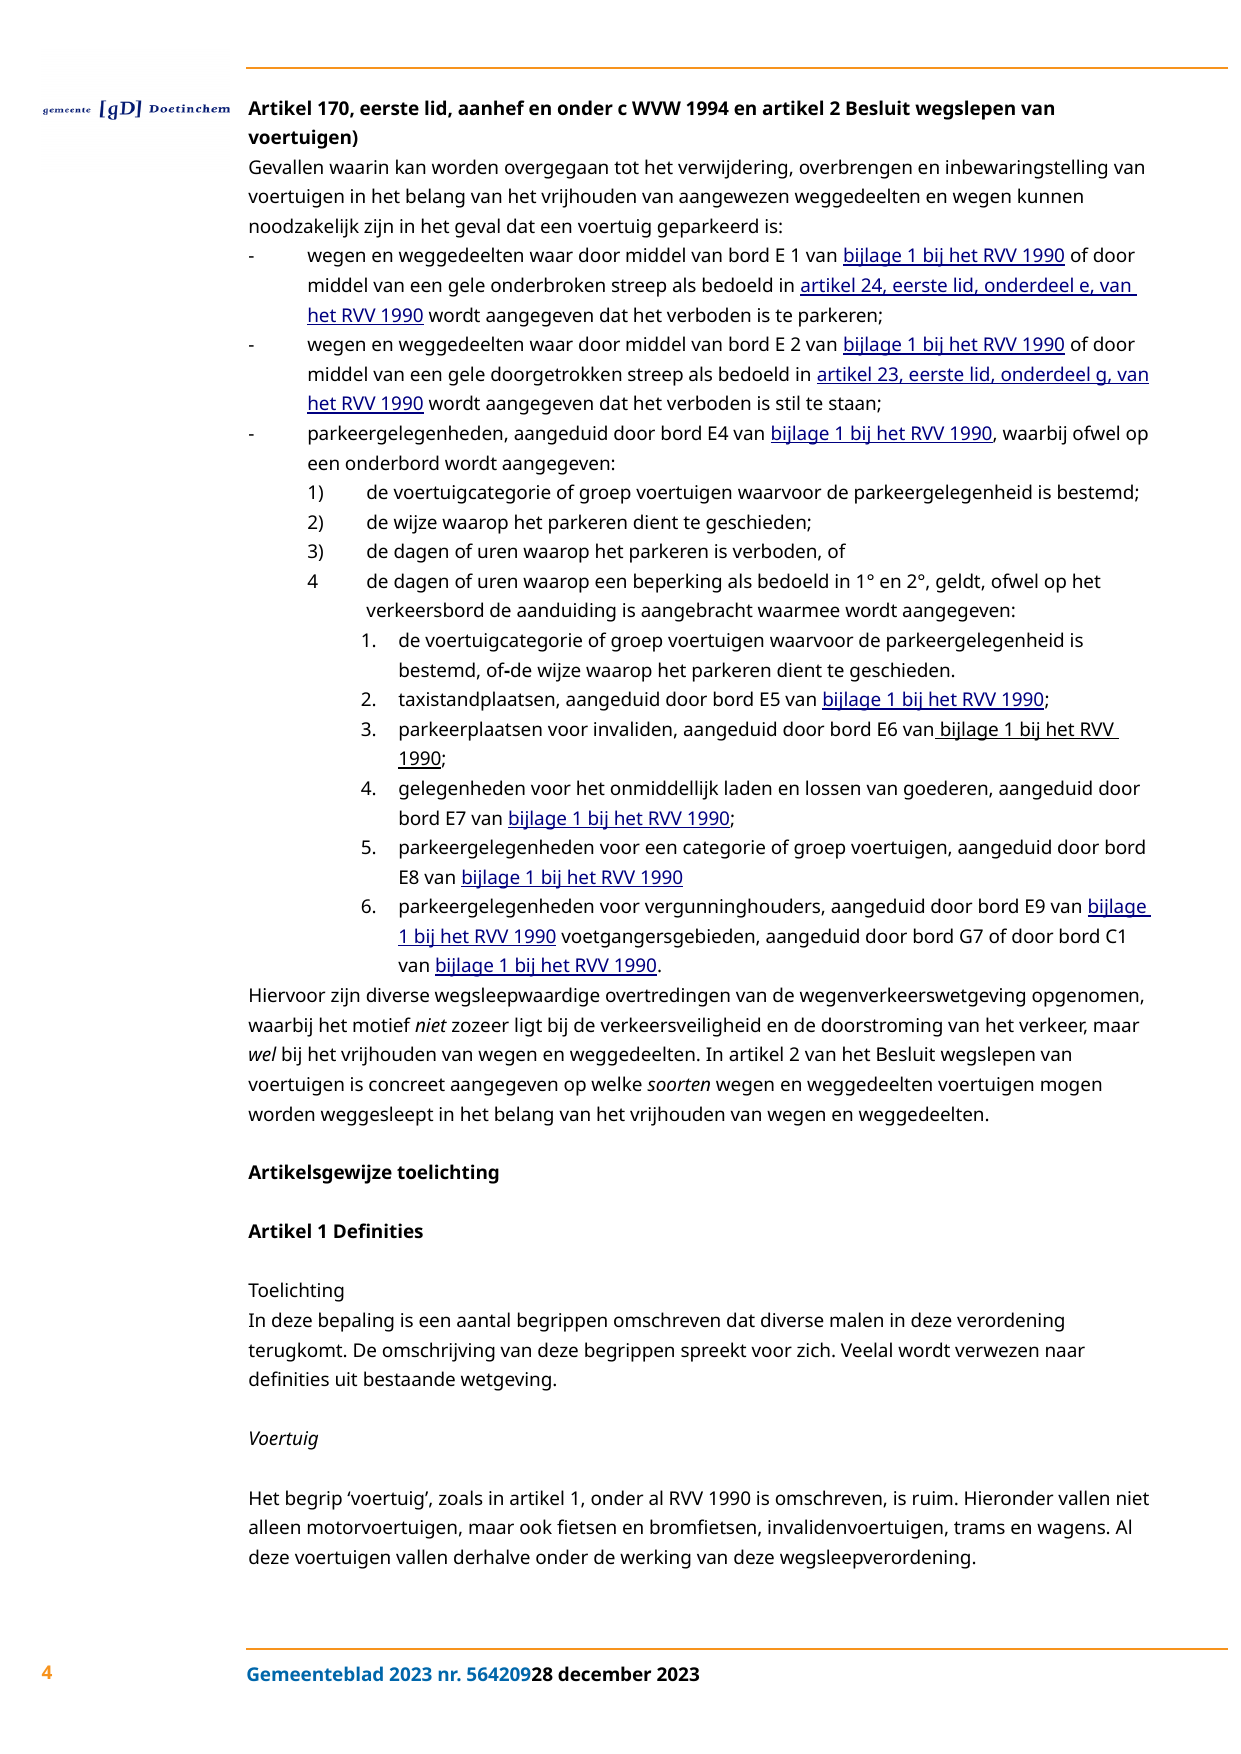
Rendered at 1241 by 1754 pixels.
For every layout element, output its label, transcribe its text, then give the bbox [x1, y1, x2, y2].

list parkeergelegenheden voor een categorie of groep voertuigen, aangeduid door bord E8 van bijlage 1 bij het RVV 1990 [361, 834, 1152, 890]
list wegen en weggedeelten waar door middel van bord E 1 van bijlage 1 bij het RVV 1990 of door middel van een gele onderbroken streep als bedoeld in artikel 24, eerste lid, onderdeel e, van het RVV 1990 wordt aangegeven dat het verboden is te parkeren; [248, 243, 1152, 328]
table_header Hiervoor zijn diverse wegsleepwaardige overtredingen van de wegenverkeerswetgeving opgenomen, waarbij het motief niet zozeer ligt bij de verkeersveiligheid en de doorstroming van het verkeer, maar wel bij het vrijhouden van wegen en weggedeelten. In artikel 2 van het Besluit wegslepen van voertuigen is concreet aangegeven op welke soorten wegen en weggedeelten voertuigen mogen worden weggesleept in het belang van het vrijhouden van wegen en weggedeelten. [248, 983, 1152, 1126]
text In deze bepaling is een aantal begrippen omschreven dat diverse malen in deze verordening terugkomt. De omschrijving van deze begrippen spreekt voor zich. Veelal wordt verwezen naar definities uit bestaande wetgeving. [248, 1307, 1152, 1392]
text Gevallen waarin kan worden overgegaan tot het verwijdering, overbrengen en inbewaringstelling van voertuigen in het belang van het vrijhouden van aangewezen weggedeelten en wegen kunnen noodzakelijk zijn in het geval dat een voertuig geparkeerd is: [248, 154, 1152, 239]
text Artikel 1 Definities [248, 1218, 1152, 1244]
list gelegenheden voor het onmiddellijk laden en lossen van goederen, aangeduid door bord E7 van bijlage 1 bij het RVV 1990; [361, 775, 1152, 831]
text Artikelsgewijze toelichting [248, 1159, 1152, 1185]
list taxistandplaatsen, aangeduid door bord E5 van bijlage 1 bij het RVV 1990; [361, 686, 1152, 712]
list parkeergelegenheden voor vergunninghouders, aangeduid door bord E9 van bijlage 1 bij het RVV 1990 voetgangersgebieden, aangeduid door bord G7 of door bord C1 van bijlage 1 bij het RVV 1990. [361, 893, 1152, 978]
list de wijze waarop het parkeren dient te geschieden; [307, 509, 1152, 535]
picture [41, 47, 231, 172]
list de voertuigcategorie of groep voertuigen waarvoor de parkeergelegenheid is bestemd; [307, 479, 1152, 505]
list parkeergelegenheden, aangeduid door bord E4 van bijlage 1 bij het RVV 1990, waarbij ofwel op een onderbord wordt aangegeven: [248, 420, 1152, 476]
text Voertuig [248, 1426, 1152, 1451]
list parkeerplaatsen voor invaliden, aangeduid door bord E6 van bijlage 1 bij het RVV 1990; [361, 716, 1152, 771]
list wegen en weggedeelten waar door middel van bord E 2 van bijlage 1 bij het RVV 1990 of door middel van een gele doorgetrokken streep als bedoeld in artikel 23, eerste lid, onderdeel g, van het RVV 1990 wordt aangegeven dat het verboden is stil te staan; [248, 331, 1152, 416]
text Artikel 170, eerste lid, aanhef en onder c WVW 1994 en artikel 2 Besluit wegslepen van voertuigen) [248, 95, 1152, 150]
text Toelichting [248, 1278, 1152, 1303]
list de voertuigcategorie of groep voertuigen waarvoor de parkeergelegenheid is bestemd, of-de wijze waarop het parkeren dient te geschieden. [361, 627, 1152, 683]
list de dagen of uren waarop het parkeren is verboden, of [307, 538, 1152, 564]
list de dagen of uren waarop een beperking als bedoeld in 1° en 2°, geldt, ofwel op het verkeersbord de aanduiding is aangebracht waarmee wordt aangegeven: [307, 568, 1152, 623]
text Het begrip ‘voertuig’, zoals in artikel 1, onder al RVV 1990 is omschreven, is ruim. Hieronder vallen niet alleen motorvoertuigen, maar ook fietsen en bromfietsen, invalidenvoertuigen, trams en wagens. Al deze voertuigen vallen derhalve onder de werking van deze wegsleepverordening. [248, 1485, 1152, 1569]
